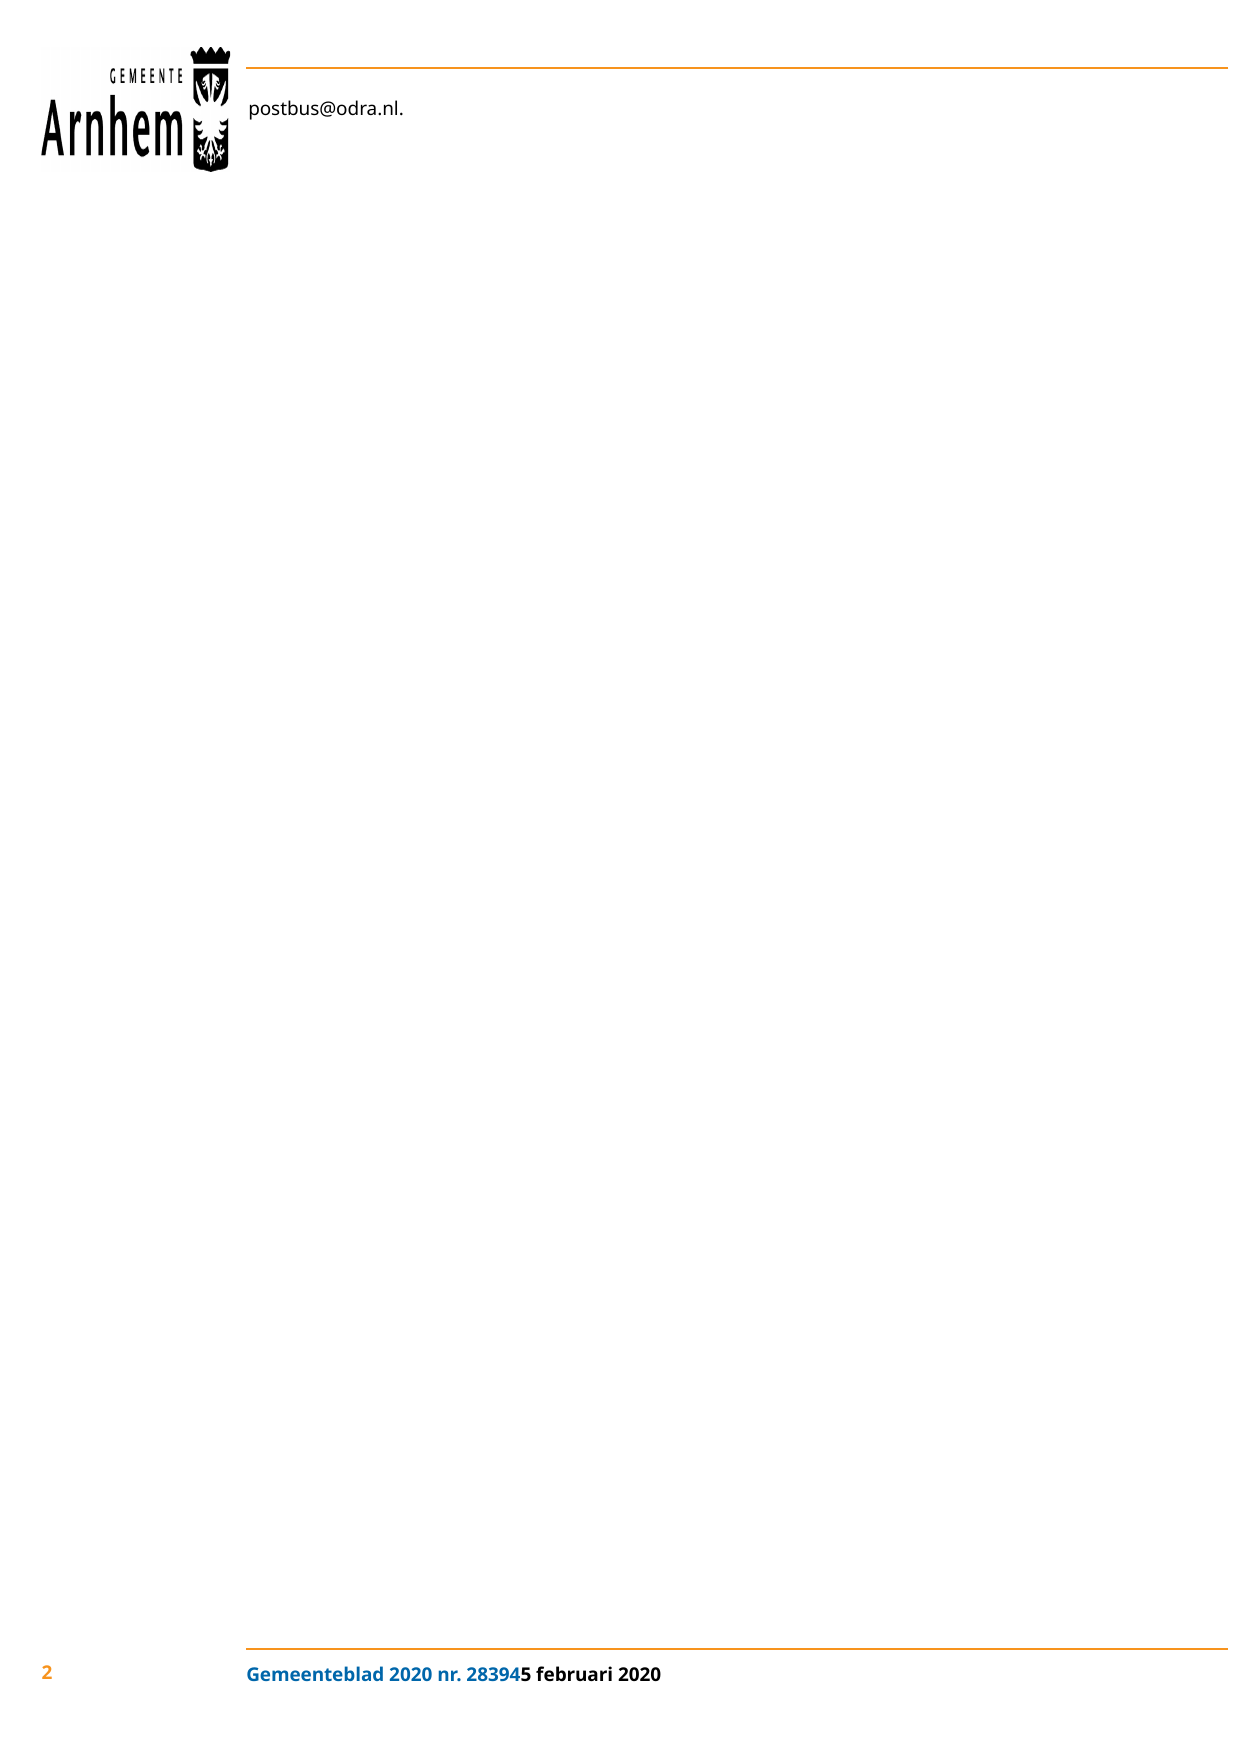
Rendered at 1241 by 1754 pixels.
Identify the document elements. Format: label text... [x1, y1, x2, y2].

picture [41, 47, 231, 172]
text postbus@odra.nl. [248, 95, 1152, 121]
